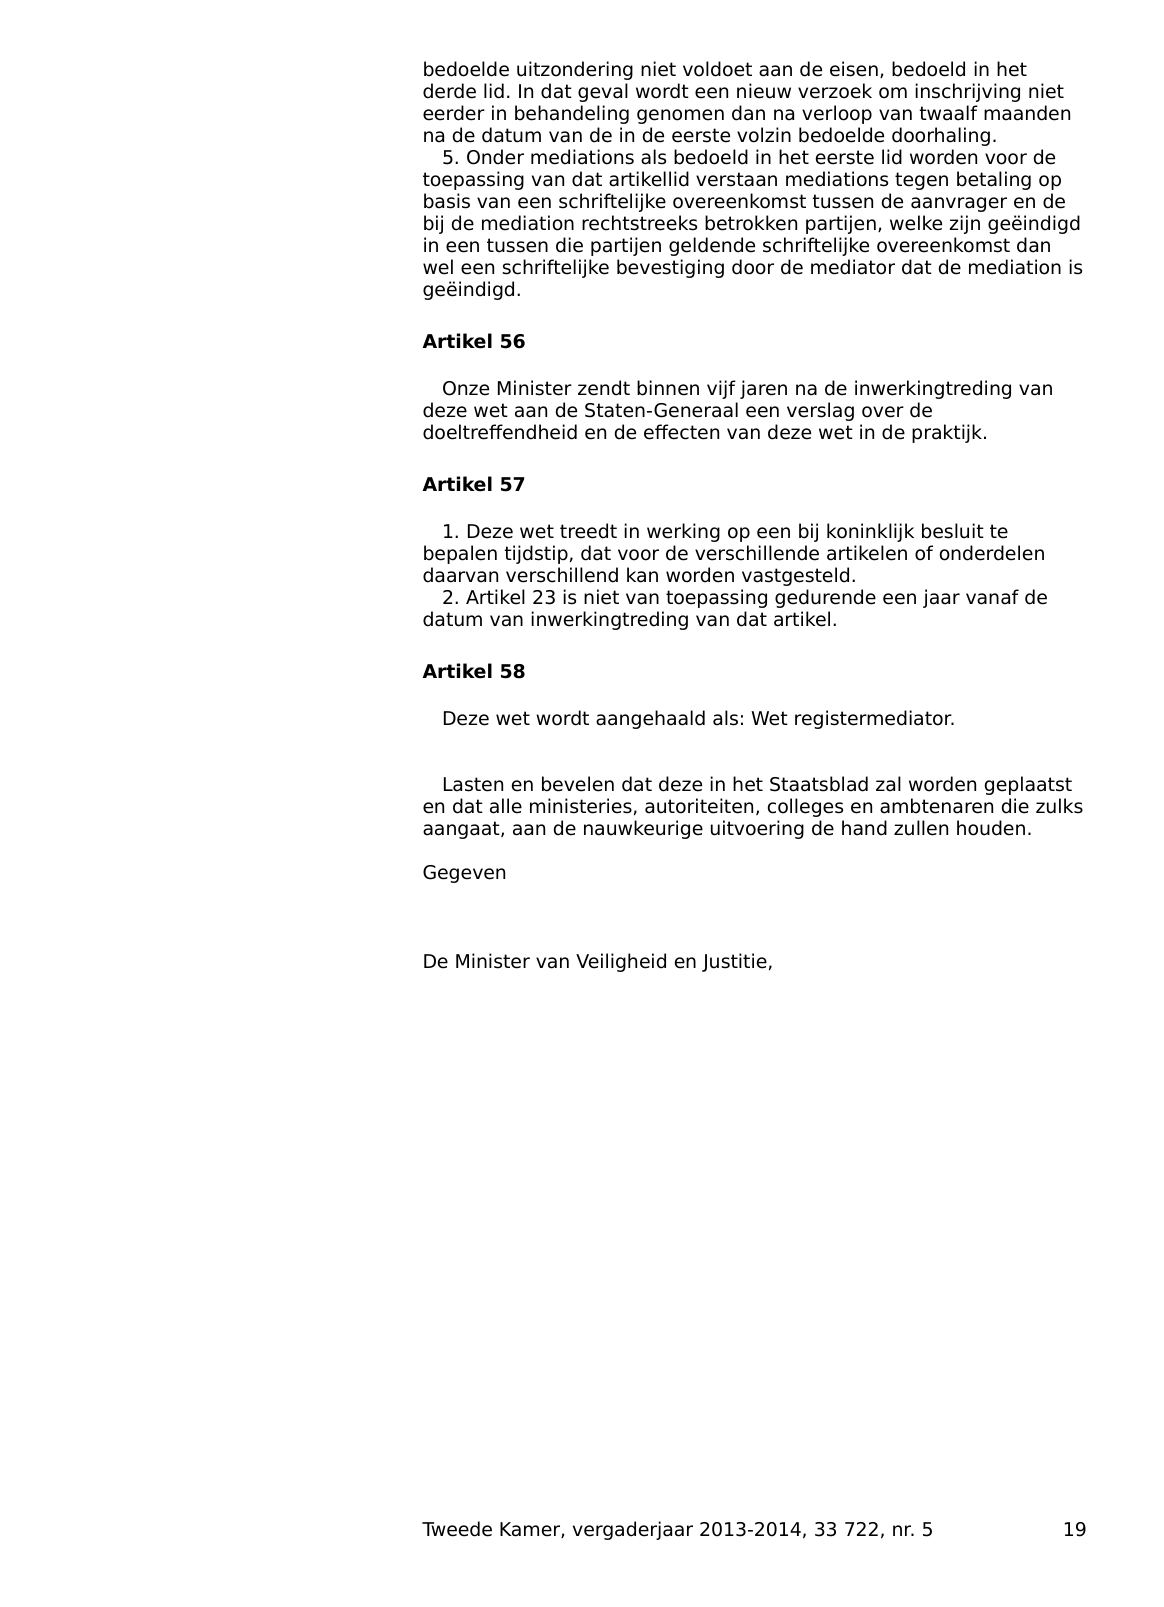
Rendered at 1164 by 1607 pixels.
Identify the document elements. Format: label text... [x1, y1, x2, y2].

text De Minister van Veiligheid en Justitie, [422, 951, 1087, 973]
text bedoelde uitzondering niet voldoet aan de eisen, bedoeld in het derde lid. In dat geval wordt een nieuw verzoek om inschrijving niet eerder in behandeling genomen dan na verloop van twaalf maanden na de datum van de in de eerste volzin bedoelde doorhaling. [422, 59, 1087, 147]
text Onze Minister zendt binnen vijf jaren na de inwerkingtreding van deze wet aan de Staten-Generaal een verslag over de doeltreffendheid en de effecten van deze wet in de praktijk. [422, 378, 1087, 444]
text 1. Deze wet treedt in werking op een bij koninklijk besluit te bepalen tijdstip, dat voor de verschillende artikelen of onderdelen daarvan verschillend kan worden vastgesteld. [422, 521, 1087, 587]
subtitle Artikel 56 [422, 331, 1087, 353]
subtitle Artikel 58 [422, 661, 1087, 683]
subtitle Artikel 57 [422, 474, 1087, 496]
text 2. Artikel 23 is niet van toepassing gedurende een jaar vanaf de datum van inwerkingtreding van dat artikel. [422, 587, 1087, 631]
text Gegeven [422, 862, 1087, 884]
text Lasten en bevelen dat deze in het Staatsblad zal worden geplaatst en dat alle ministeries, autoriteiten, colleges en ambtenaren die zulks aangaat, aan de nauwkeurige uitvoering de hand zullen houden. [422, 774, 1087, 840]
text Deze wet wordt aangehaald als: Wet registermediator. [422, 708, 1087, 729]
text 5. Onder mediations als bedoeld in het eerste lid worden voor de toepassing van dat artikellid verstaan mediations tegen betaling op basis van een schriftelijke overeenkomst tussen de aanvrager en de bij de mediation rechtstreeks betrokken partijen, welke zijn geëindigd in een tussen die partijen geldende schriftelijke overeenkomst dan wel een schriftelijke bevestiging door de mediator dat de mediation is geëindigd. [422, 147, 1087, 301]
